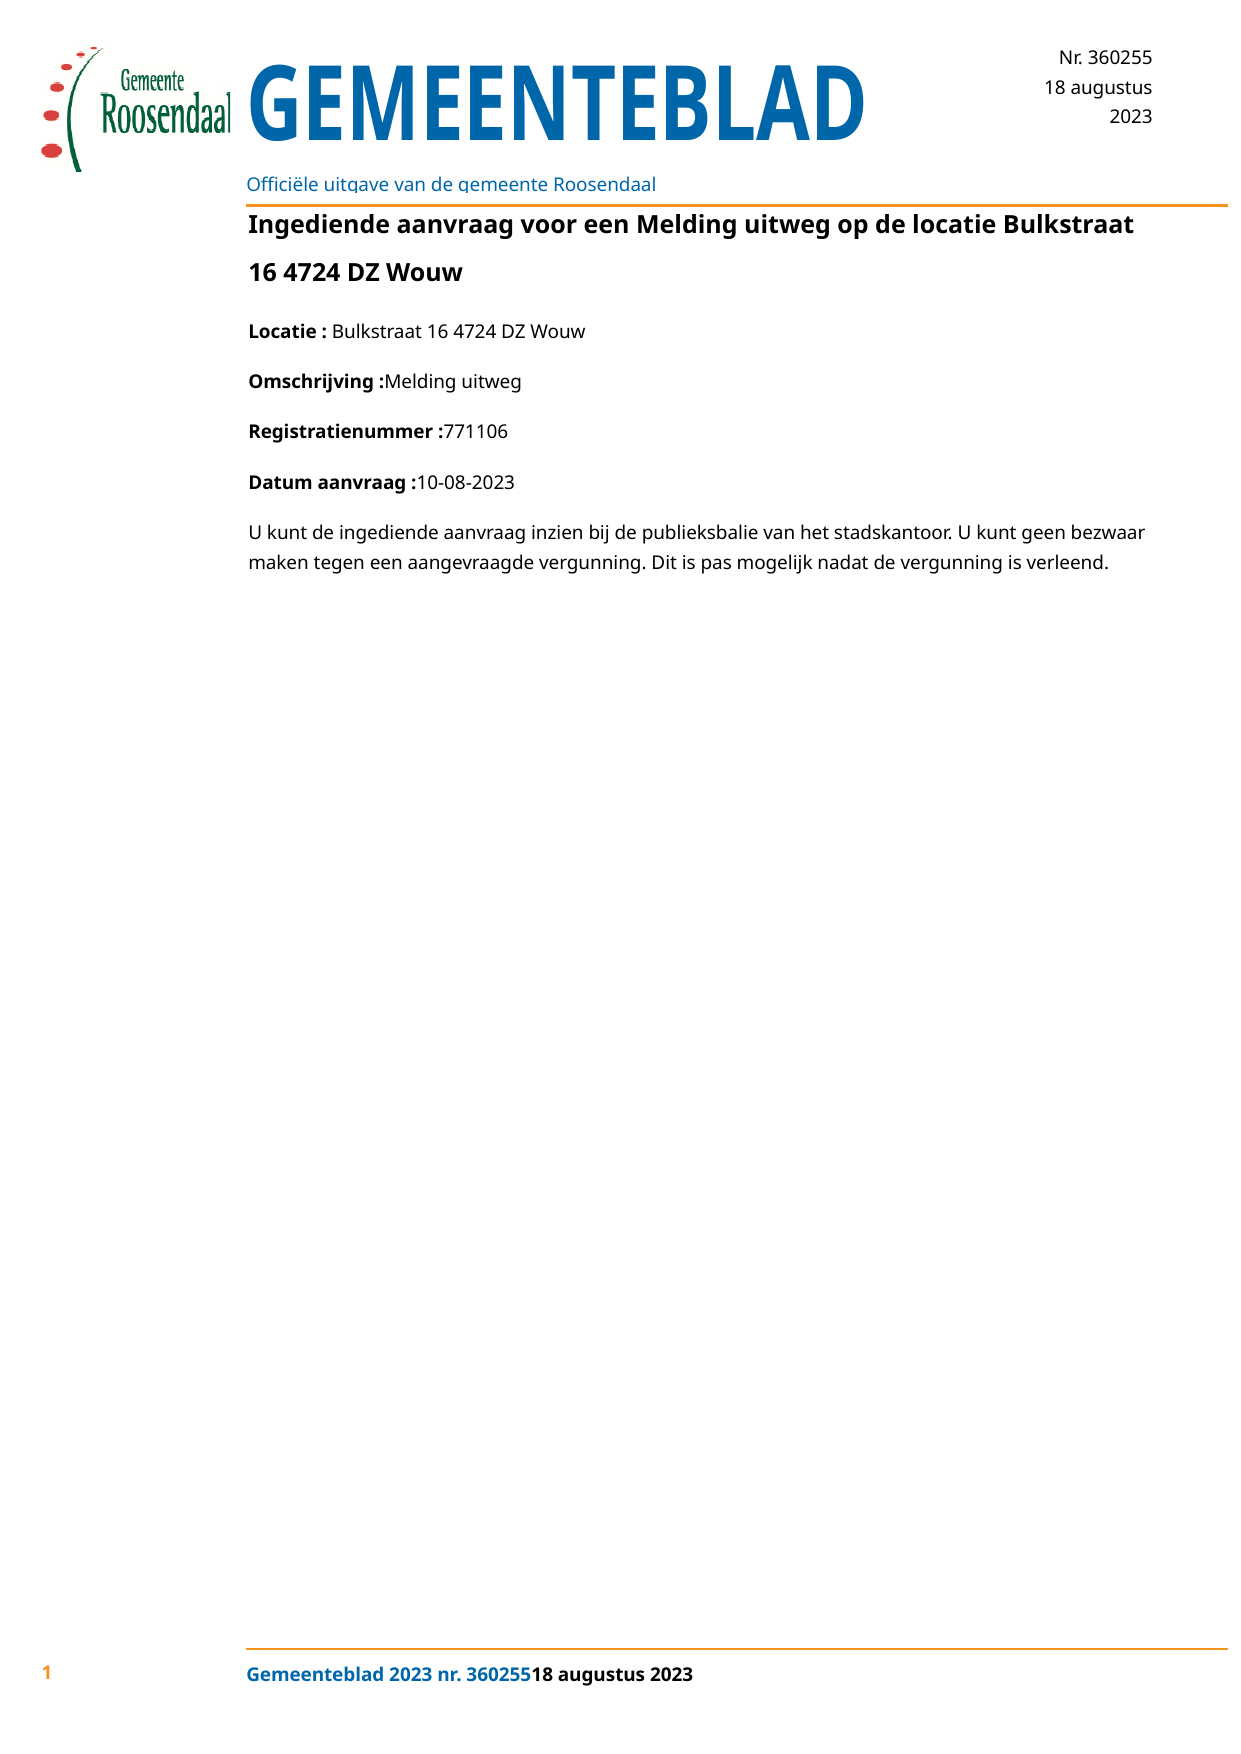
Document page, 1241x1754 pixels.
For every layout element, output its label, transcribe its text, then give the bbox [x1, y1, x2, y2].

picture [41, 47, 231, 172]
text Registratienummer :771106 [248, 419, 1152, 444]
text U kunt de ingediende aanvraag inzien bij de publieksbalie van het stadskantoor. U kunt geen bezwaar maken tegen een aangevraagde vergunning. Dit is pas mogelijk nadat de vergunning is verleend. [248, 519, 1152, 575]
text Omschrijving :Melding uitweg [248, 368, 1152, 394]
text Ingediende aanvraag voor een Melding uitweg op de locatie Bulkstraat 16 4724 DZ Wouw [248, 207, 1152, 288]
text Datum aanvraag :10-08-2023 [248, 469, 1152, 495]
text Locatie : Bulkstraat 16 4724 DZ Wouw [248, 318, 1152, 344]
